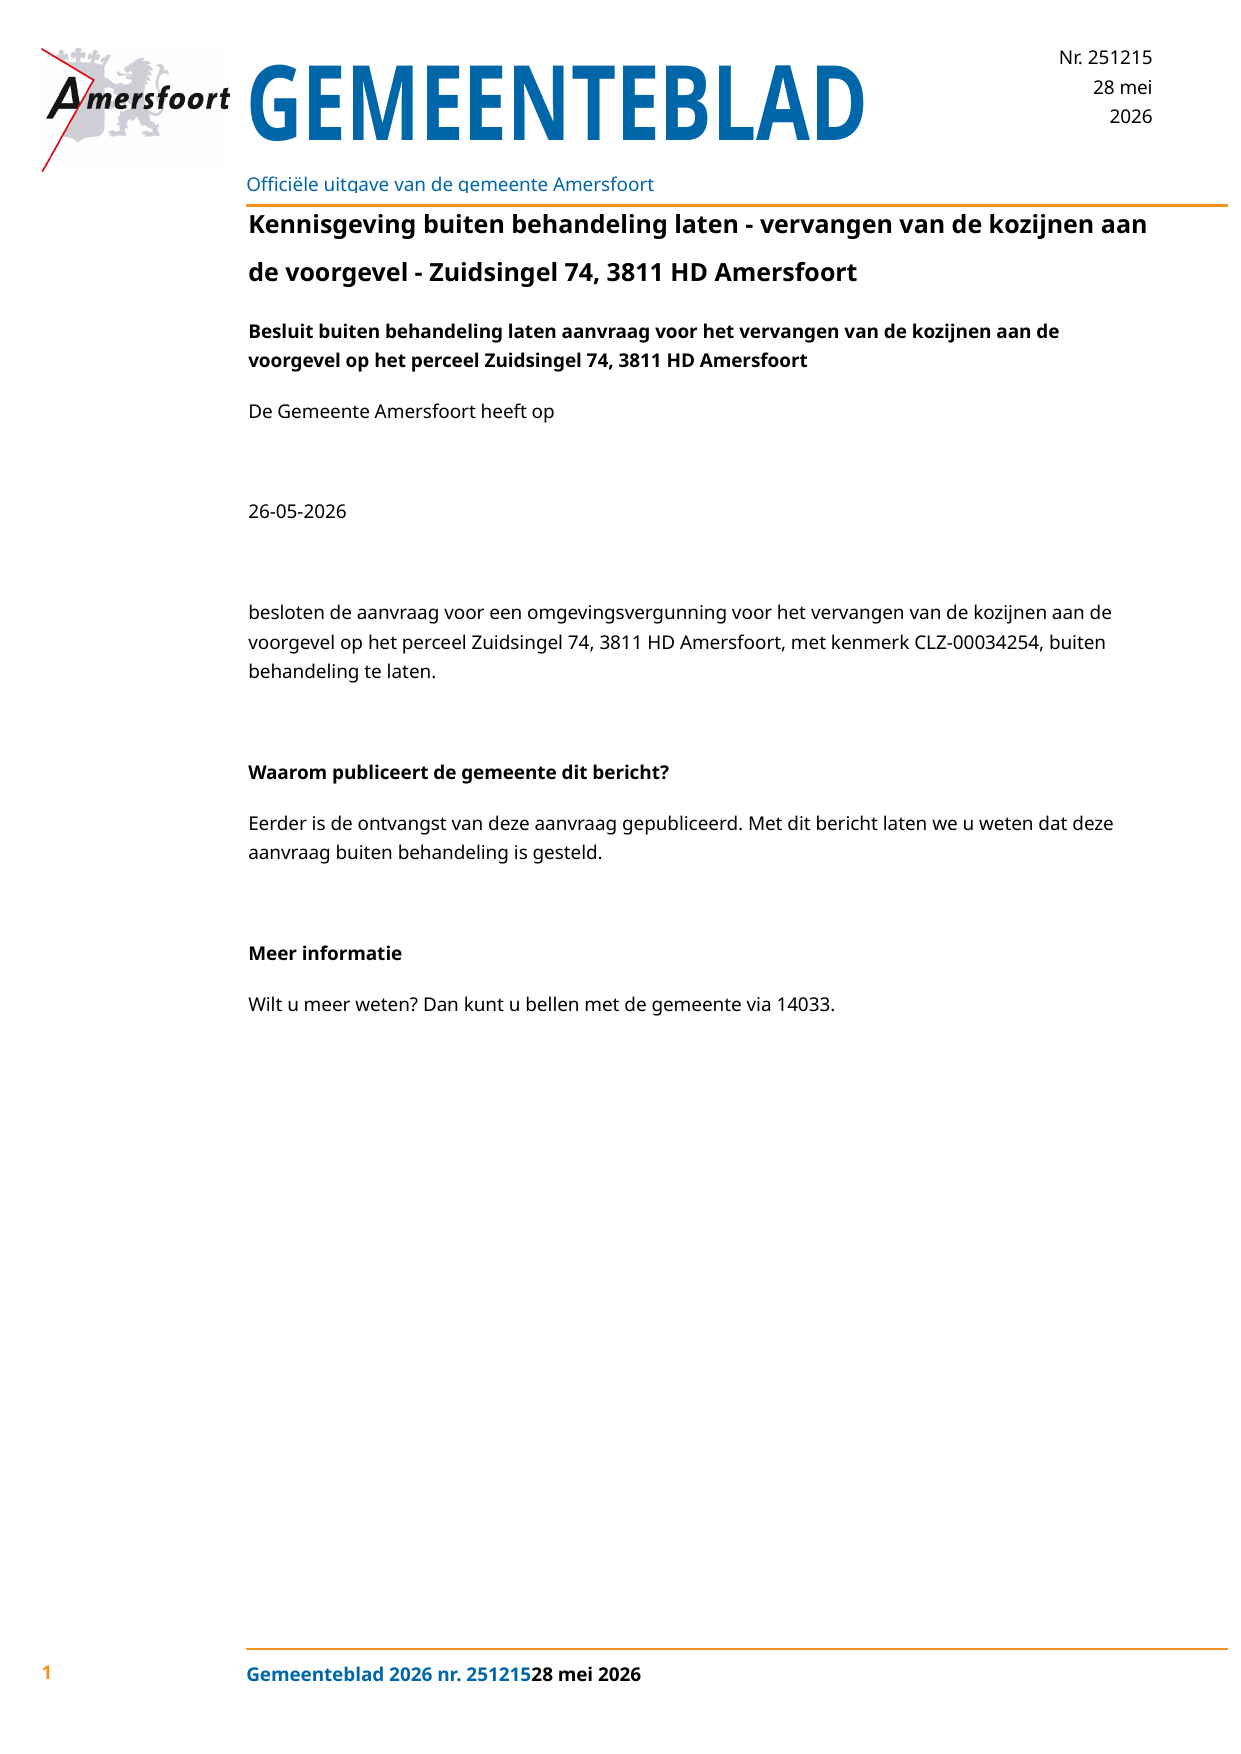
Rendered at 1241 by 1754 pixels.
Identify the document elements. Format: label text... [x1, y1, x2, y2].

picture [41, 47, 231, 172]
text besloten de aanvraag voor een omgevingsvergunning voor het vervangen van de kozijnen aan de voorgevel op het perceel Zuidsingel 74, 3811 HD Amersfoort, met kenmerk CLZ-00034254, buiten behandeling te laten. [248, 599, 1152, 684]
text Besluit buiten behandeling laten aanvraag voor het vervangen van de kozijnen aan de voorgevel op het perceel Zuidsingel 74, 3811 HD Amersfoort [248, 318, 1152, 373]
text Wilt u meer weten? Dan kunt u bellen met de gemeente via 14033. [248, 991, 1152, 1017]
text Waarom publiceert de gemeente dit bericht? [248, 759, 1152, 785]
text Eerder is de ontvangst van deze aanvraag gepubliceerd. Met dit bericht laten we u weten dat deze aanvraag buiten behandeling is gesteld. [248, 810, 1152, 865]
text Kennisgeving buiten behandeling laten - vervangen van de kozijnen aan de voorgevel - Zuidsingel 74, 3811 HD Amersfoort [248, 207, 1152, 288]
text 26-05-2026 [248, 499, 1152, 524]
text Meer informatie [248, 940, 1152, 966]
text De Gemeente Amersfoort heeft op [248, 398, 1152, 424]
